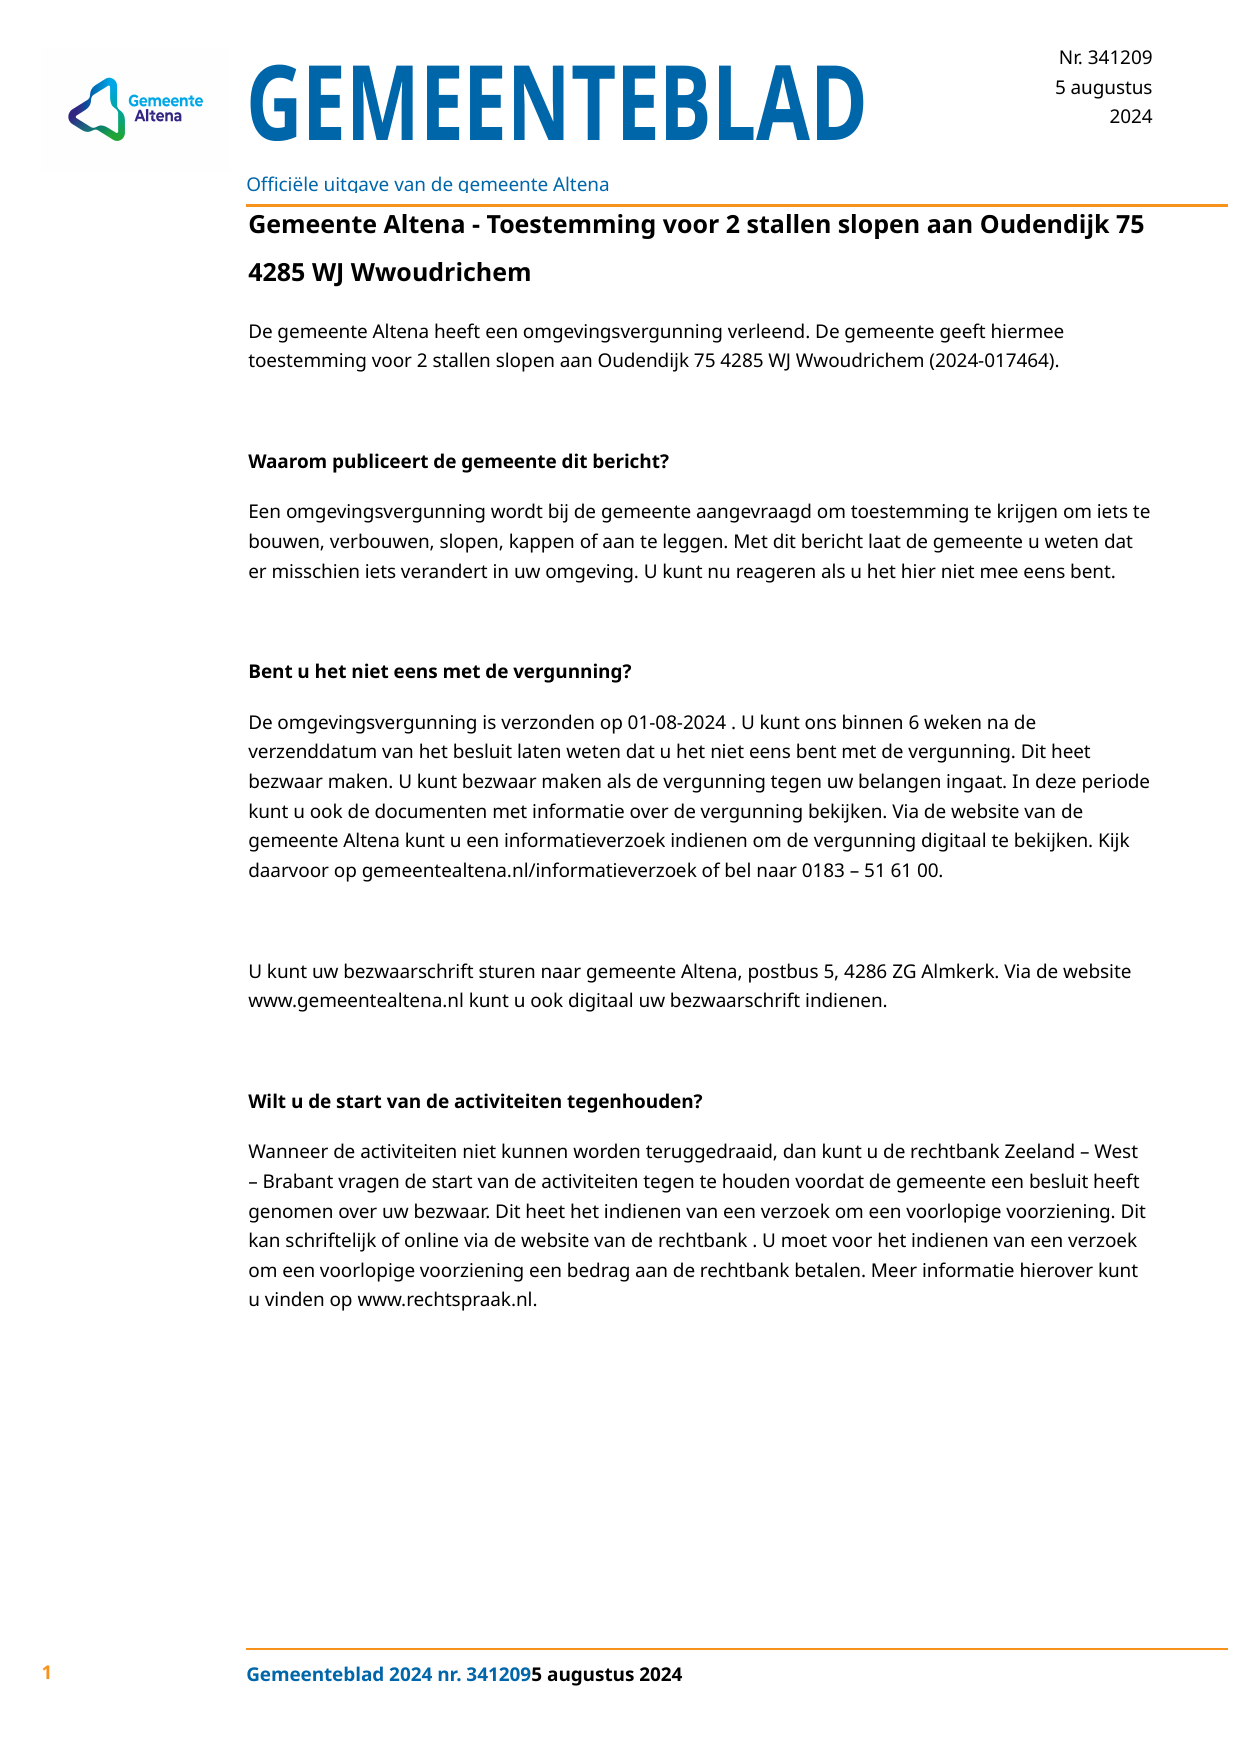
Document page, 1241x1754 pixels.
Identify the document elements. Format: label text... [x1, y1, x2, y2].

text Waarom publiceert de gemeente dit bericht? [248, 448, 1152, 474]
text Wilt u de start van de activiteiten tegenhouden? [248, 1088, 1152, 1114]
picture [41, 47, 231, 172]
text Wanneer de activiteiten niet kunnen worden teruggedraaid, dan kunt u de rechtbank Zeeland – West – Brabant vragen de start van de activiteiten tegen te houden voordat de gemeente een besluit heeft genomen over uw bezwaar. Dit heet het indienen van een verzoek om een voorlopige voorziening. Dit kan schriftelijk of online via de website van de rechtbank . U moet voor het indienen van een verzoek om een voorlopige voorziening een bedrag aan de rechtbank betalen. Meer informatie hierover kunt u vinden op www.rechtspraak.nl. [248, 1139, 1152, 1312]
text Een omgevingsvergunning wordt bij de gemeente aangevraagd om toestemming te krijgen om iets te bouwen, verbouwen, slopen, kappen of aan te leggen. Met dit bericht laat de gemeente u weten dat er misschien iets verandert in uw omgeving. U kunt nu reageren als u het hier niet mee eens bent. [248, 499, 1152, 584]
text U kunt uw bezwaarschrift sturen naar gemeente Altena, postbus 5, 4286 ZG Almkerk. Via de website www.gemeentealtena.nl kunt u ook digitaal uw bezwaarschrift indienen. [248, 958, 1152, 1013]
text De gemeente Altena heeft een omgevingsvergunning verleend. De gemeente geeft hiermee toestemming voor 2 stallen slopen aan Oudendijk 75 4285 WJ Wwoudrichem (2024-017464). [248, 318, 1152, 373]
text Bent u het niet eens met de vergunning? [248, 659, 1152, 684]
text De omgevingsvergunning is verzonden op 01-08-2024 . U kunt ons binnen 6 weken na de verzenddatum van het besluit laten weten dat u het niet eens bent met de vergunning. Dit heet bezwaar maken. U kunt bezwaar maken als de vergunning tegen uw belangen ingaat. In deze periode kunt u ook de documenten met informatie over de vergunning bekijken. Via de website van de gemeente Altena kunt u een informatieverzoek indienen om de vergunning digitaal te bekijken. Kijk daarvoor op gemeentealtena.nl/informatieverzoek of bel naar 0183 – 51 61 00. [248, 709, 1152, 883]
text Gemeente Altena - Toestemming voor 2 stallen slopen aan Oudendijk 75 4285 WJ Wwoudrichem [248, 207, 1152, 288]
